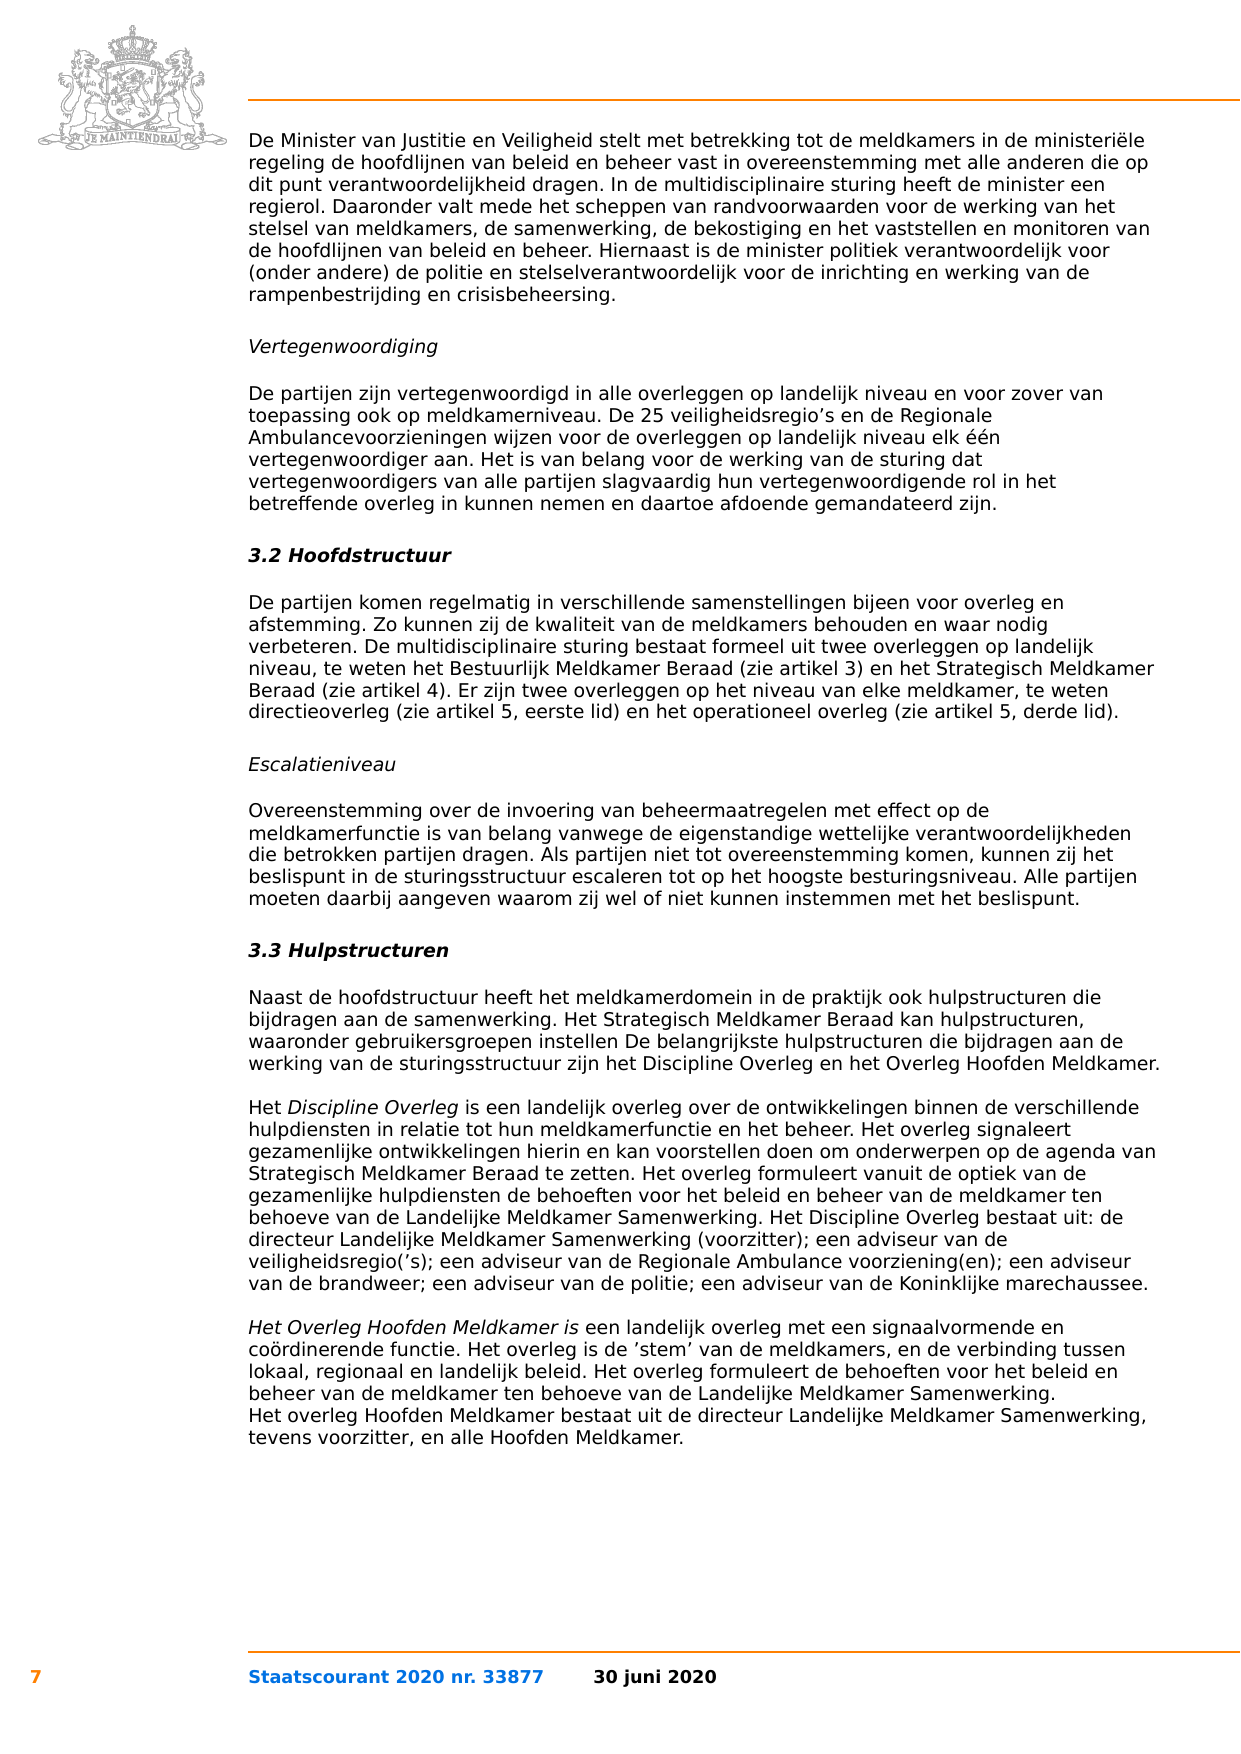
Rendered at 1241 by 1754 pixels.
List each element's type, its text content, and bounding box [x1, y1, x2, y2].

text De partijen komen regelmatig in verschillende samenstellingen bijeen voor overleg en afstemming. Zo kunnen zij de kwaliteit van de meldkamers behouden en waar nodig verbeteren. De multidisciplinaire sturing bestaat formeel uit twee overleggen op landelijk niveau, te weten het Bestuurlijk Meldkamer Beraad (zie artikel 3) en het Strategisch Meldkamer Beraad (zie artikel 4). Er zijn twee overleggen op het niveau van elke meldkamer, te weten directieoverleg (zie artikel 5, eerste lid) en het operationeel overleg (zie artikel 5, derde lid). [248, 592, 1163, 723]
text Het Overleg Hoofden Meldkamer is een landelijk overleg met een signaalvormende en coördinerende functie. Het overleg is de ’stem’ van de meldkamers, en de verbinding tussen lokaal, regionaal en landelijk beleid. Het overleg formuleert de behoeften voor het beleid en beheer van de meldkamer ten behoeve van de Landelijke Meldkamer Samenwerking. [248, 1317, 1163, 1405]
subtitle 3.3 Hulpstructuren [248, 940, 1163, 962]
text Naast de hoofdstructuur heeft het meldkamerdomein in de praktijk ook hulpstructuren die bijdragen aan de samenwerking. Het Strategisch Meldkamer Beraad kan hulpstructuren, waaronder gebruikersgroepen instellen De belangrijkste hulpstructuren die bijdragen aan de werking van de sturingsstructuur zijn het Discipline Overleg en het Overleg Hoofden Meldkamer. [248, 987, 1163, 1075]
text Overeenstemming over de invoering van beheermaatregelen met effect op de meldkamerfunctie is van belang vanwege de eigenstandige wettelijke verantwoordelijkheden die betrokken partijen dragen. Als partijen niet tot overeenstemming komen, kunnen zij het beslispunt in de sturingsstructuur escaleren tot op het hoogste besturingsniveau. Alle partijen moeten daarbij aangeven waarom zij wel of niet kunnen instemmen met het beslispunt. [248, 800, 1163, 910]
text Het Discipline Overleg is een landelijk overleg over de ontwikkelingen binnen de verschillende hulpdiensten in relatie tot hun meldkamerfunctie en het beheer. Het overleg signaleert gezamenlijke ontwikkelingen hierin en kan voorstellen doen om onderwerpen op de agenda van Strategisch Meldkamer Beraad te zetten. Het overleg formuleert vanuit de optiek van de gezamenlijke hulpdiensten de behoeften voor het beleid en beheer van de meldkamer ten behoeve van de Landelijke Meldkamer Samenwerking. Het Discipline Overleg bestaat uit: de directeur Landelijke Meldkamer Samenwerking (voorzitter); een adviseur van de veiligheidsregio(’s); een adviseur van de Regionale Ambulance voorziening(en); een adviseur van de brandweer; een adviseur van de politie; een adviseur van de Koninklijke marechaussee. [248, 1097, 1163, 1295]
text De partijen zijn vertegenwoordigd in alle overleggen op landelijk niveau en voor zover van toepassing ook op meldkamerniveau. De 25 veiligheidsregio’s en de Regionale Ambulancevoorzieningen wijzen voor de overleggen op landelijk niveau elk één vertegenwoordiger aan. Het is van belang voor de werking van de sturing dat vertegenwoordigers van alle partijen slagvaardig hun vertegenwoordigende rol in het betreffende overleg in kunnen nemen en daartoe afdoende gemandateerd zijn. [248, 383, 1163, 514]
picture [38, 25, 227, 150]
subtitle Escalatieniveau [248, 753, 1163, 775]
text De Minister van Justitie en Veiligheid stelt met betrekking tot de meldkamers in de ministeriële regeling de hoofdlijnen van beleid en beheer vast in overeenstemming met alle anderen die op dit punt verantwoordelijkheid dragen. In de multidisciplinaire sturing heeft de minister een regierol. Daaronder valt mede het scheppen van randvoorwaarden voor de werking van het stelsel van meldkamers, de samenwerking, de bekostiging en het vaststellen en monitoren van de hoofdlijnen van beleid en beheer. Hiernaast is de minister politiek verantwoordelijk voor (onder andere) de politie en stelselverantwoordelijk voor de inrichting en werking van de rampenbestrijding en crisisbeheersing. [248, 130, 1163, 306]
subtitle 3.2 Hoofdstructuur [248, 544, 1163, 567]
subtitle Vertegenwoordiging [248, 336, 1163, 358]
text Het overleg Hoofden Meldkamer bestaat uit de directeur Landelijke Meldkamer Samenwerking, tevens voorzitter, en alle Hoofden Meldkamer. [248, 1405, 1163, 1449]
